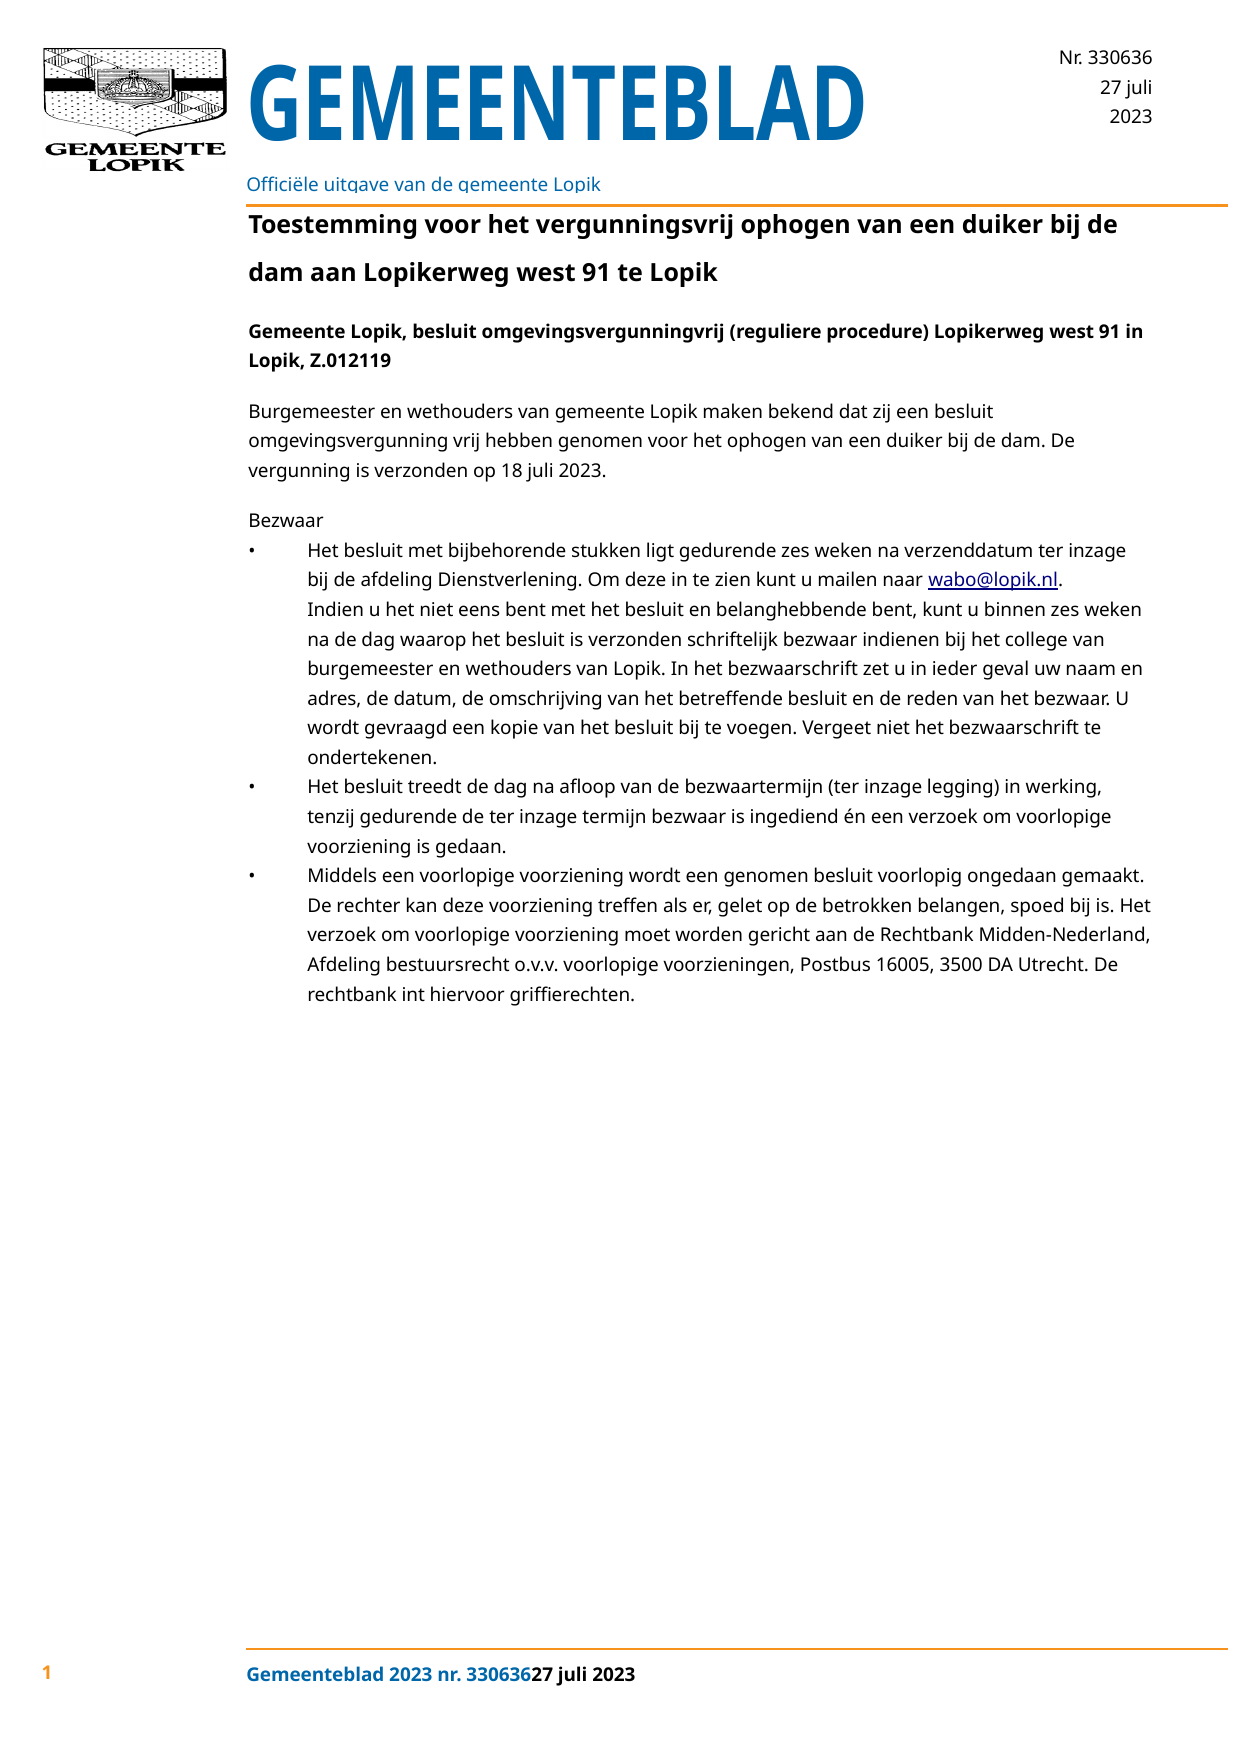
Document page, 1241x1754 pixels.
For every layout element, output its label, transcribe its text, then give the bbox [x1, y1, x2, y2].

list Middels een voorlopige voorziening wordt een genomen besluit voorlopig ongedaan gemaakt. De rechter kan deze voorziening treffen als er, gelet op de betrokken belangen, spoed bij is. Het verzoek om voorlopige voorziening moet worden gericht aan de Rechtbank Midden-Nederland, Afdeling bestuursrecht o.v.v. voorlopige voorzieningen, Postbus 16005, 3500 DA Utrecht. De rechtbank int hiervoor griffierechten. [248, 862, 1152, 1007]
text Burgemeester en wethouders van gemeente Lopik maken bekend dat zij een besluit omgevingsvergunning vrij hebben genomen voor het ophogen van een duiker bij de dam. De vergunning is verzonden op 18 juli 2023. [248, 398, 1152, 483]
list Indien u het niet eens bent met het besluit en belanghebbende bent, kunt u binnen zes weken na de dag waarop het besluit is verzonden schriftelijk bezwaar indienen bij het college van burgemeester en wethouders van Lopik. In het bezwaarschrift zet u in ieder geval uw naam en adres, de datum, de omschrijving van het betreffende besluit en de reden van het bezwaar. U wordt gevraagd een kopie van het besluit bij te voegen. Vergeet niet het bezwaarschrift te ondertekenen. [248, 596, 1152, 770]
picture [41, 47, 231, 172]
list Het besluit treedt de dag na afloop van de bezwaartermijn (ter inzage legging) in werking, tenzij gedurende de ter inzage termijn bezwaar is ingediend én een verzoek om voorlopige voorziening is gedaan. [248, 774, 1152, 859]
text Toestemming voor het vergunningsvrij ophogen van een duiker bij de dam aan Lopikerweg west 91 te Lopik [248, 207, 1152, 288]
list Het besluit met bijbehorende stukken ligt gedurende zes weken na verzenddatum ter inzage bij de afdeling Dienstverlening. Om deze in te zien kunt u mailen naar wabo@lopik.nl. [248, 537, 1152, 592]
text Bezwaar [248, 507, 1152, 533]
text Gemeente Lopik, besluit omgevingsvergunningvrij (reguliere procedure) Lopikerweg west 91 in Lopik, Z.012119 [248, 318, 1152, 373]
